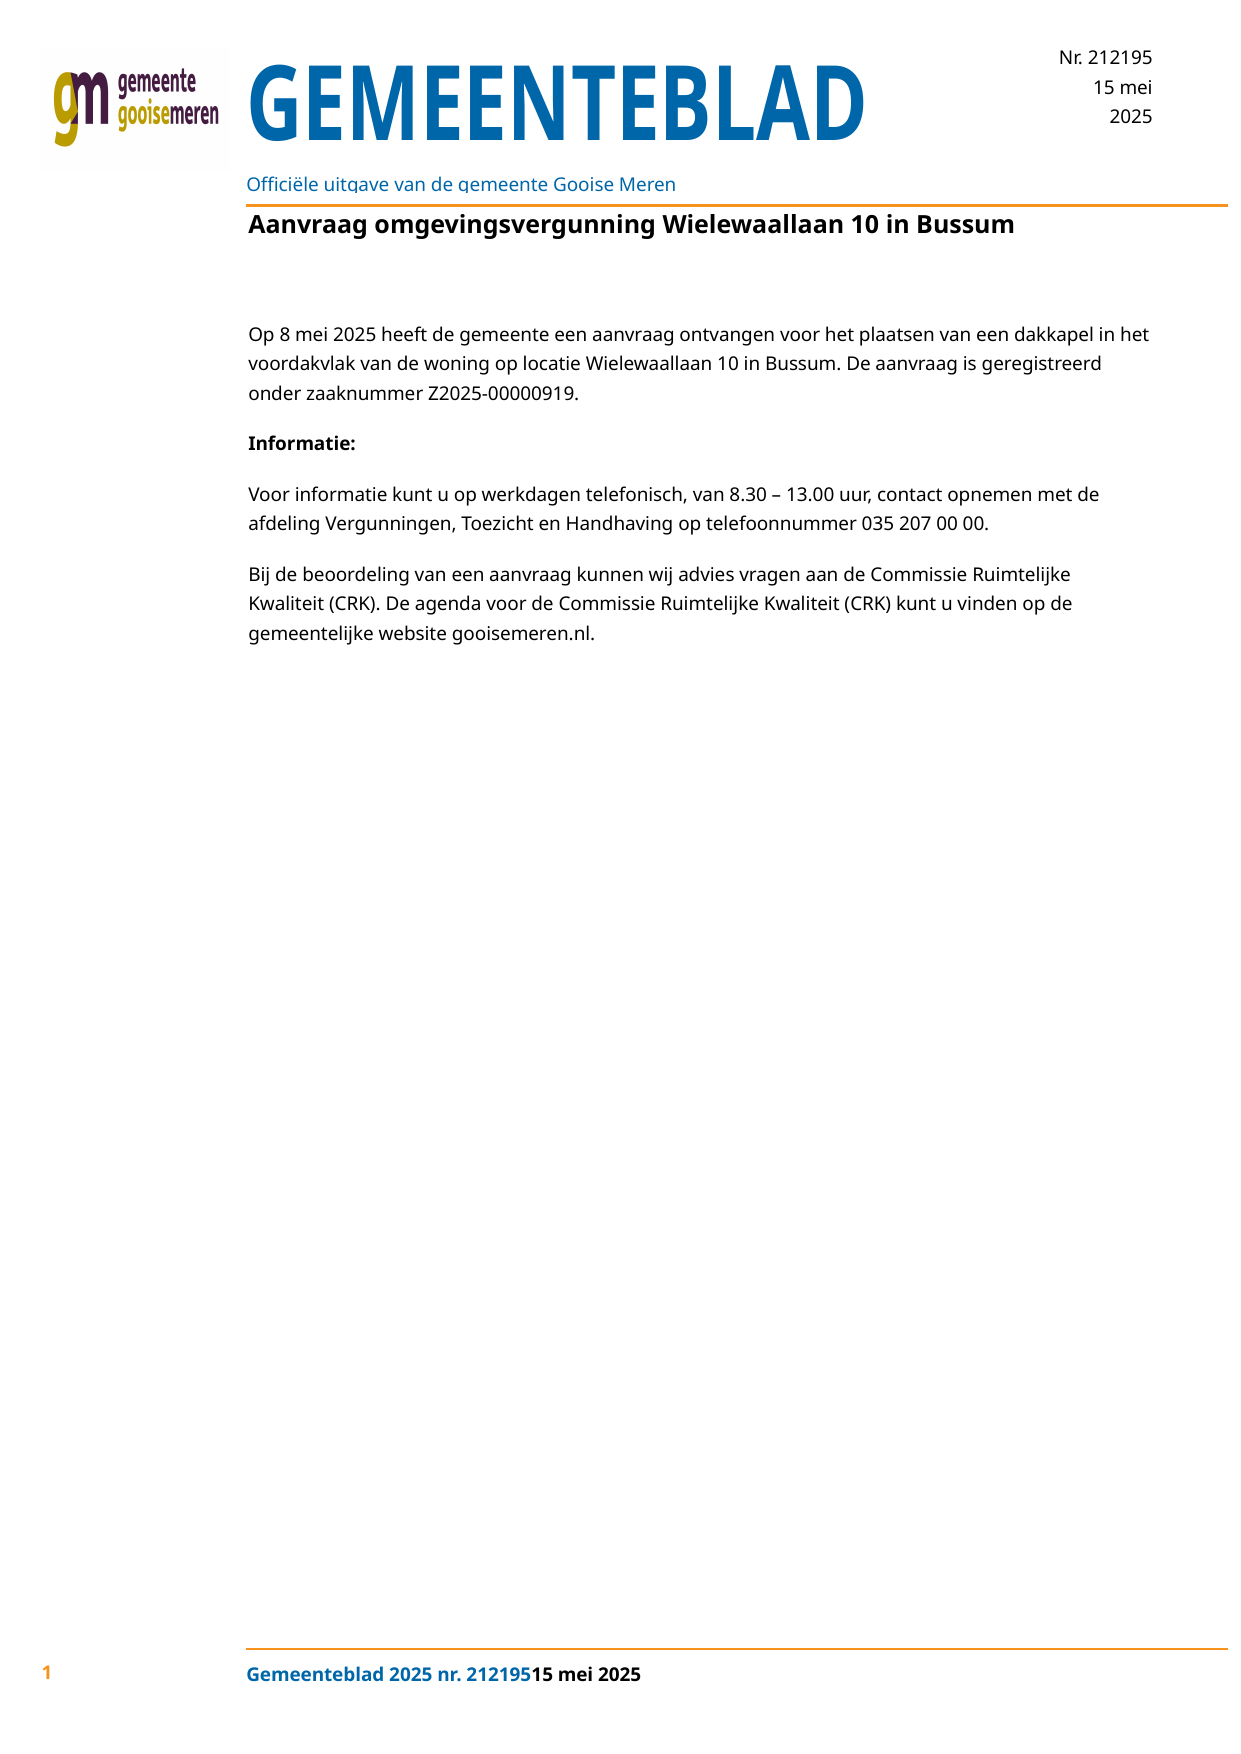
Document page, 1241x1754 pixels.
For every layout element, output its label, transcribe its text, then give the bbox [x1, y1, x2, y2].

text Op 8 mei 2025 heeft de gemeente een aanvraag ontvangen voor het plaatsen van een dakkapel in het voordakvlak van de woning op locatie Wielewaallaan 10 in Bussum. De aanvraag is geregistreerd onder zaaknummer Z2025-00000919. [248, 321, 1152, 406]
text Voor informatie kunt u op werkdagen telefonisch, van 8.30 – 13.00 uur, contact opnemen met de afdeling Vergunningen, Toezicht en Handhaving op telefoonnummer 035 207 00 00. [248, 481, 1152, 536]
text Aanvraag omgevingsvergunning Wielewaallaan 10 in Bussum [248, 207, 1152, 241]
text Bij de beoordeling van een aanvraag kunnen wij advies vragen aan de Commissie Ruimtelijke Kwaliteit (CRK). De agenda voor de Commissie Ruimtelijke Kwaliteit (CRK) kunt u vinden op de gemeentelijke website gooisemeren.nl. [248, 561, 1152, 646]
picture [41, 47, 231, 172]
text Informatie: [248, 430, 1152, 456]
